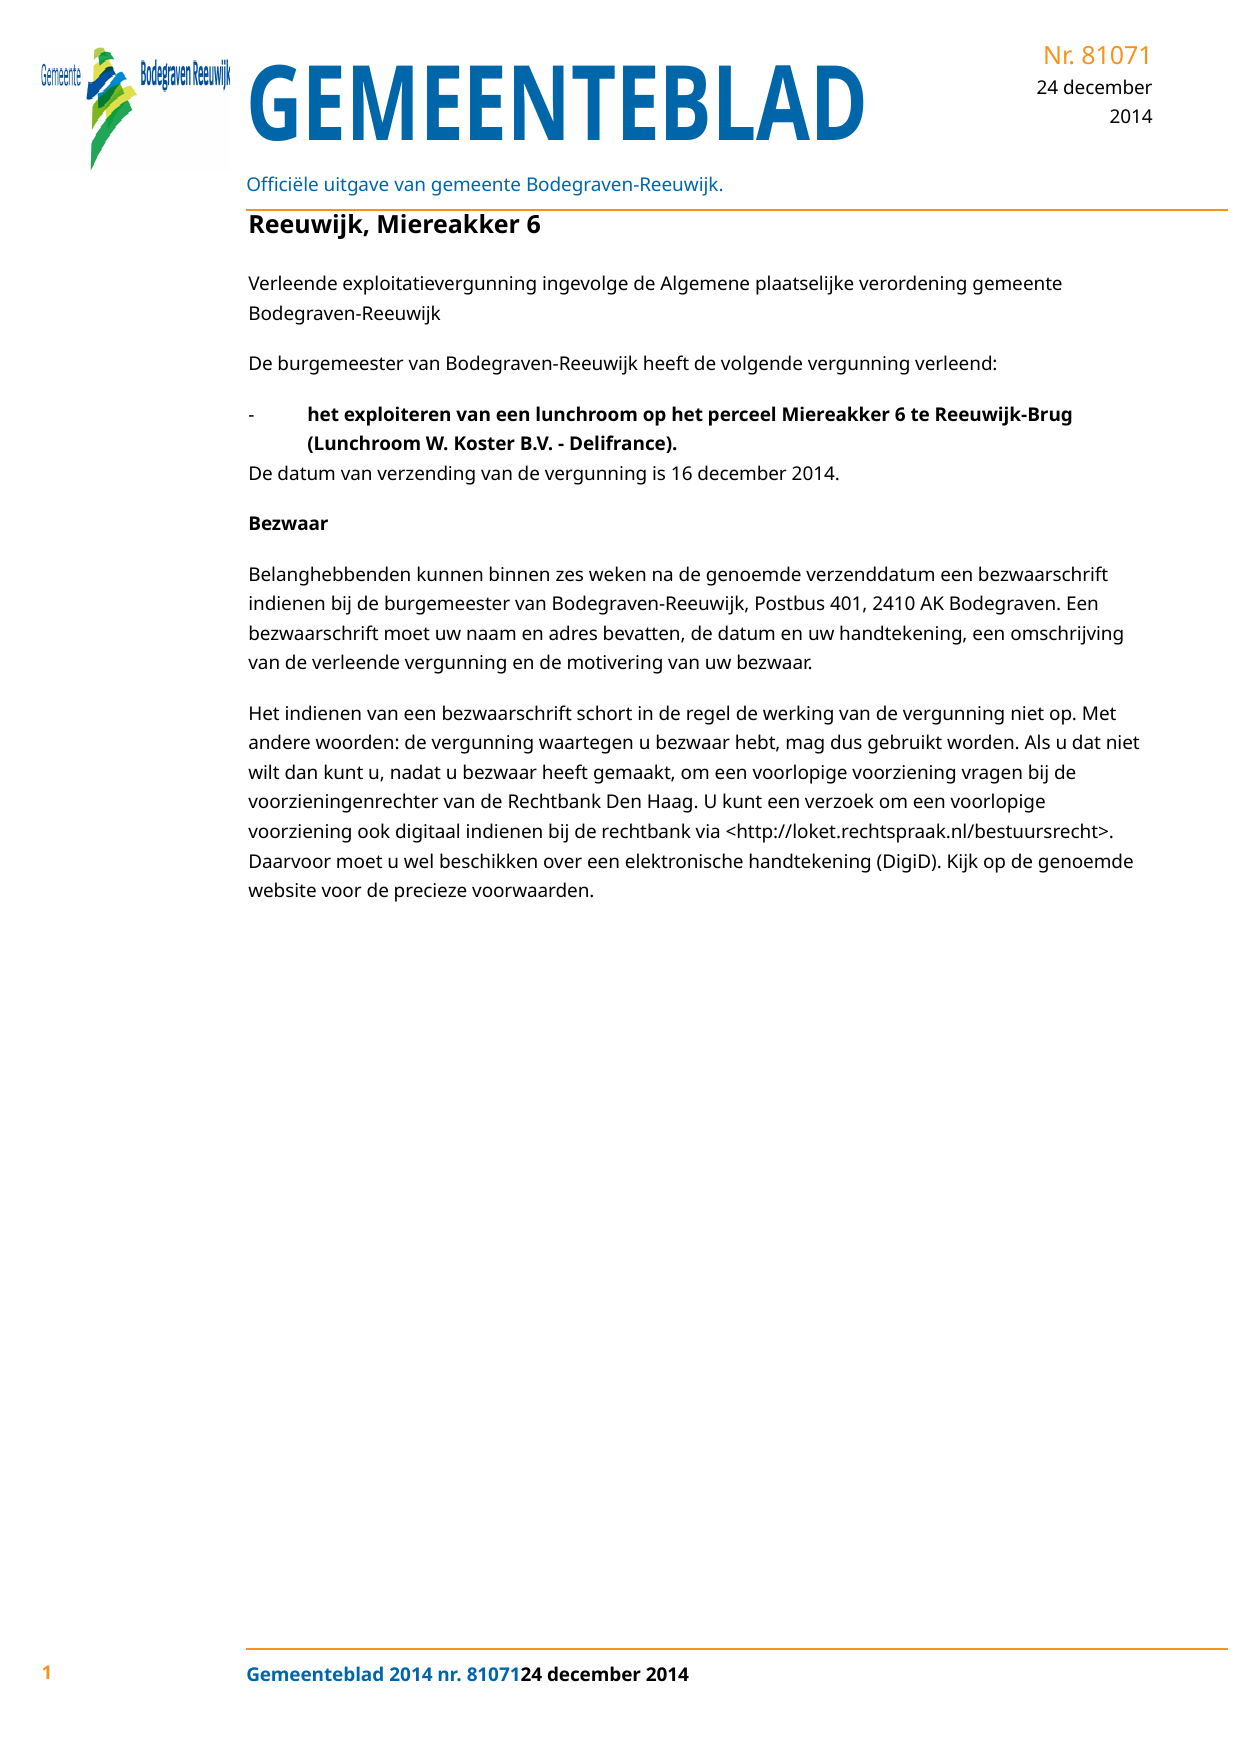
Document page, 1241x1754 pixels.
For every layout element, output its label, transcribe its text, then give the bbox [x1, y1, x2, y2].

text Verleende exploitatievergunning ingevolge de Algemene plaatselijke verordening gemeente Bodegraven-Reeuwijk [248, 270, 1152, 326]
list het exploiteren van een lunchroom op het perceel Miereakker 6 te Reeuwijk-Brug (Lunchroom W. Koster B.V. - Delifrance). [248, 401, 1152, 456]
picture [41, 47, 231, 172]
text De datum van verzending van de vergunning is 16 december 2014. [248, 460, 1152, 486]
text De burgemeester van Bodegraven-Reeuwijk heeft de volgende vergunning verleend: [248, 350, 1152, 376]
text Het indienen van een bezwaarschrift schort in de regel de werking van de vergunning niet op. Met andere woorden: de vergunning waartegen u bezwaar hebt, mag dus gebruikt worden. Als u dat niet wilt dan kunt u, nadat u bezwaar heeft gemaakt, om een voorlopige voorziening vragen bij de voorzieningenrechter van de Rechtbank Den Haag. U kunt een verzoek om een voorlopige voorziening ook digitaal indienen bij de rechtbank via <http://loket.rechtspraak.nl/bestuursrecht>. Daarvoor moet u wel beschikken over een elektronische handtekening (DigiD). Kijk op de genoemde website voor de precieze voorwaarden. [248, 700, 1152, 903]
text Bezwaar [248, 510, 1152, 536]
text Reeuwijk, Miereakker 6 [248, 211, 1152, 241]
text Belanghebbenden kunnen binnen zes weken na de genoemde verzenddatum een bezwaarschrift indienen bij de burgemeester van Bodegraven-Reeuwijk, Postbus 401, 2410 AK Bodegraven. Een bezwaarschrift moet uw naam en adres bevatten, de datum en uw handtekening, een omschrijving van de verleende vergunning en de motivering van uw bezwaar. [248, 561, 1152, 675]
